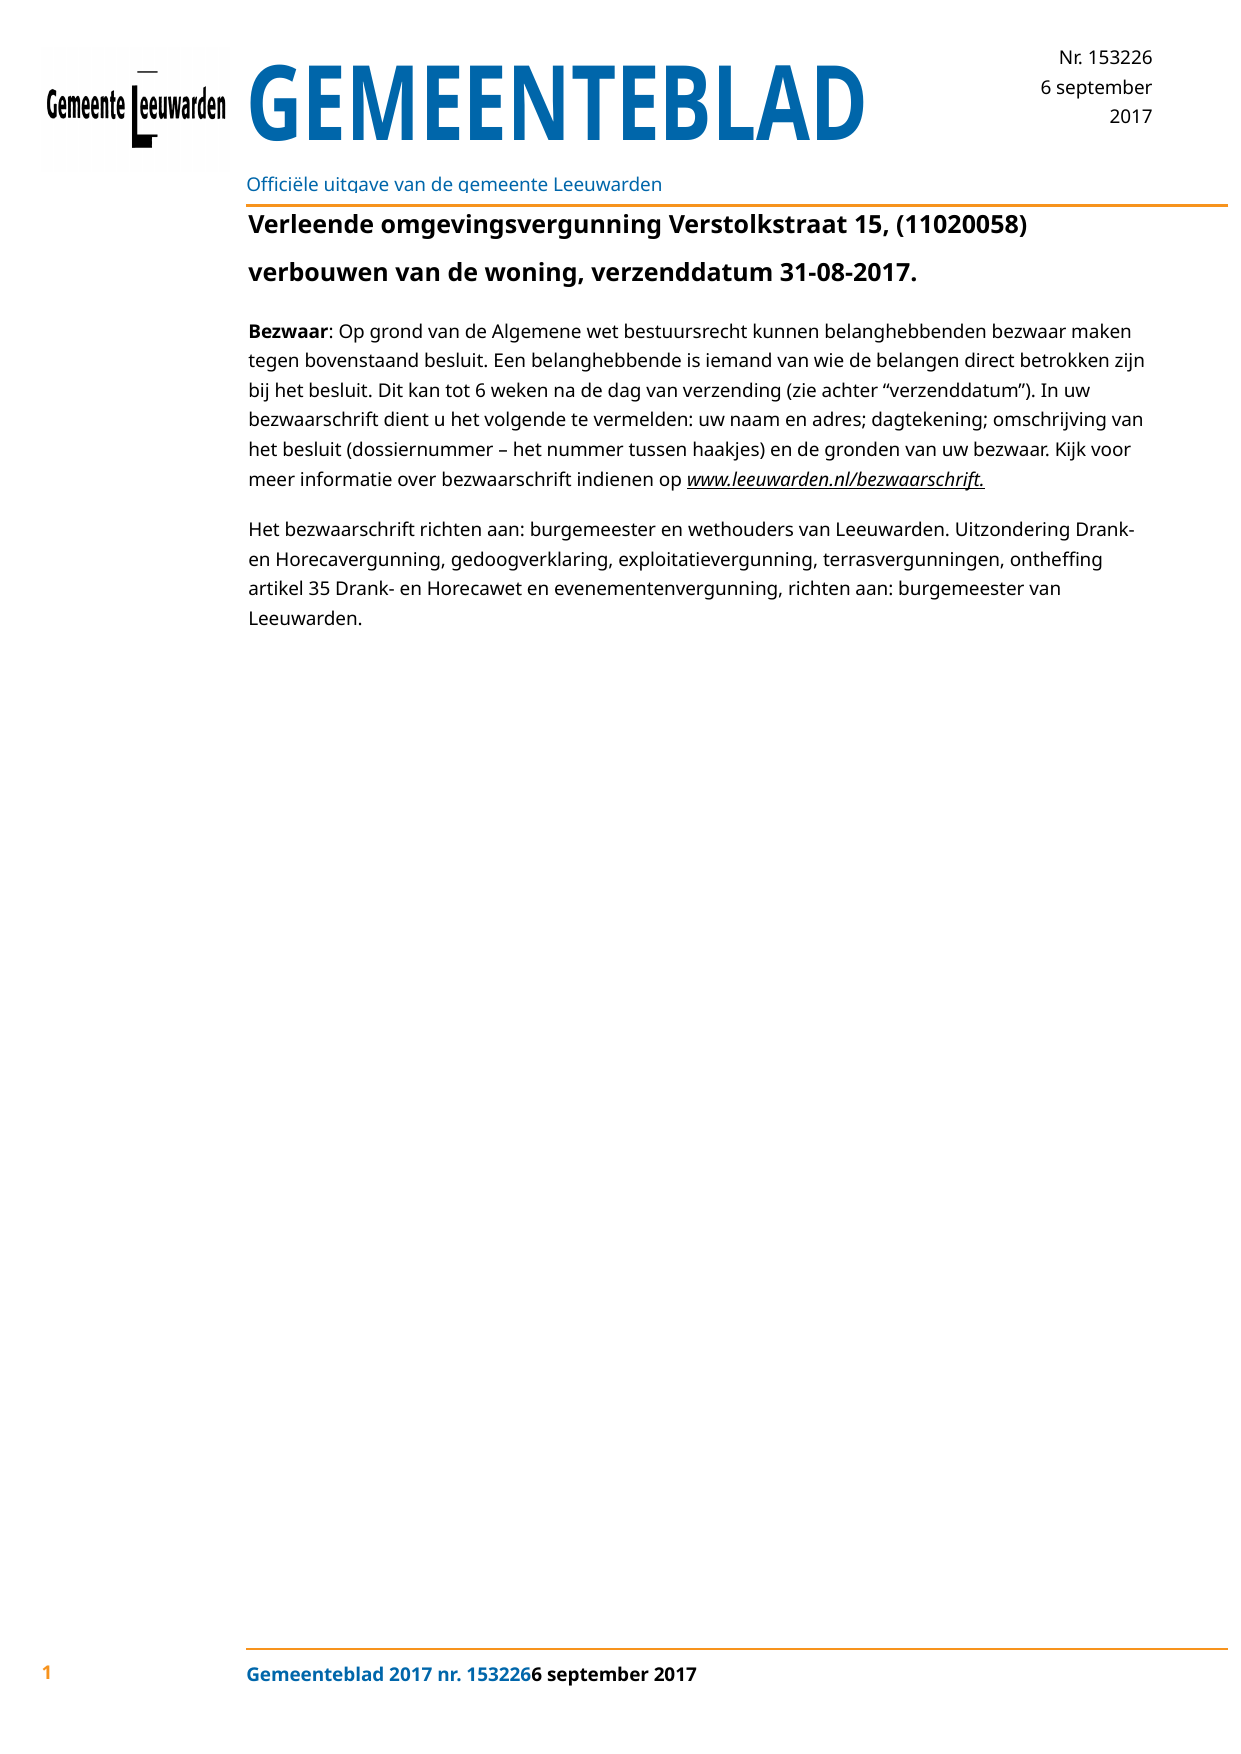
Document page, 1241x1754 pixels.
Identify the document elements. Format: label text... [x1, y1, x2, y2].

text Verleende omgevingsvergunning Verstolkstraat 15, (11020058) verbouwen van de woning, verzenddatum 31-08-2017. [248, 207, 1152, 288]
text Bezwaar: Op grond van de Algemene wet bestuursrecht kunnen belanghebbenden bezwaar maken tegen bovenstaand besluit. Een belanghebbende is iemand van wie de belangen direct betrokken zijn bij het besluit. Dit kan tot 6 weken na de dag van verzending (zie achter “verzenddatum”). In uw bezwaarschrift dient u het volgende te vermelden: uw naam en adres; dagtekening; omschrijving van het besluit (dossiernummer – het nummer tussen haakjes) en de gronden van uw bezwaar. Kijk voor meer informatie over bezwaarschrift indienen op www.leeuwarden.nl/bezwaarschrift. [248, 318, 1152, 492]
text Het bezwaarschrift richten aan: burgemeester en wethouders van Leeuwarden. Uitzondering Drank- en Horecavergunning, gedoogverklaring, exploitatievergunning, terrasvergunningen, ontheffing artikel 35 Drank- en Horecawet en evenementenvergunning, richten aan: burgemeester van Leeuwarden. [248, 516, 1152, 631]
picture [41, 47, 231, 172]
